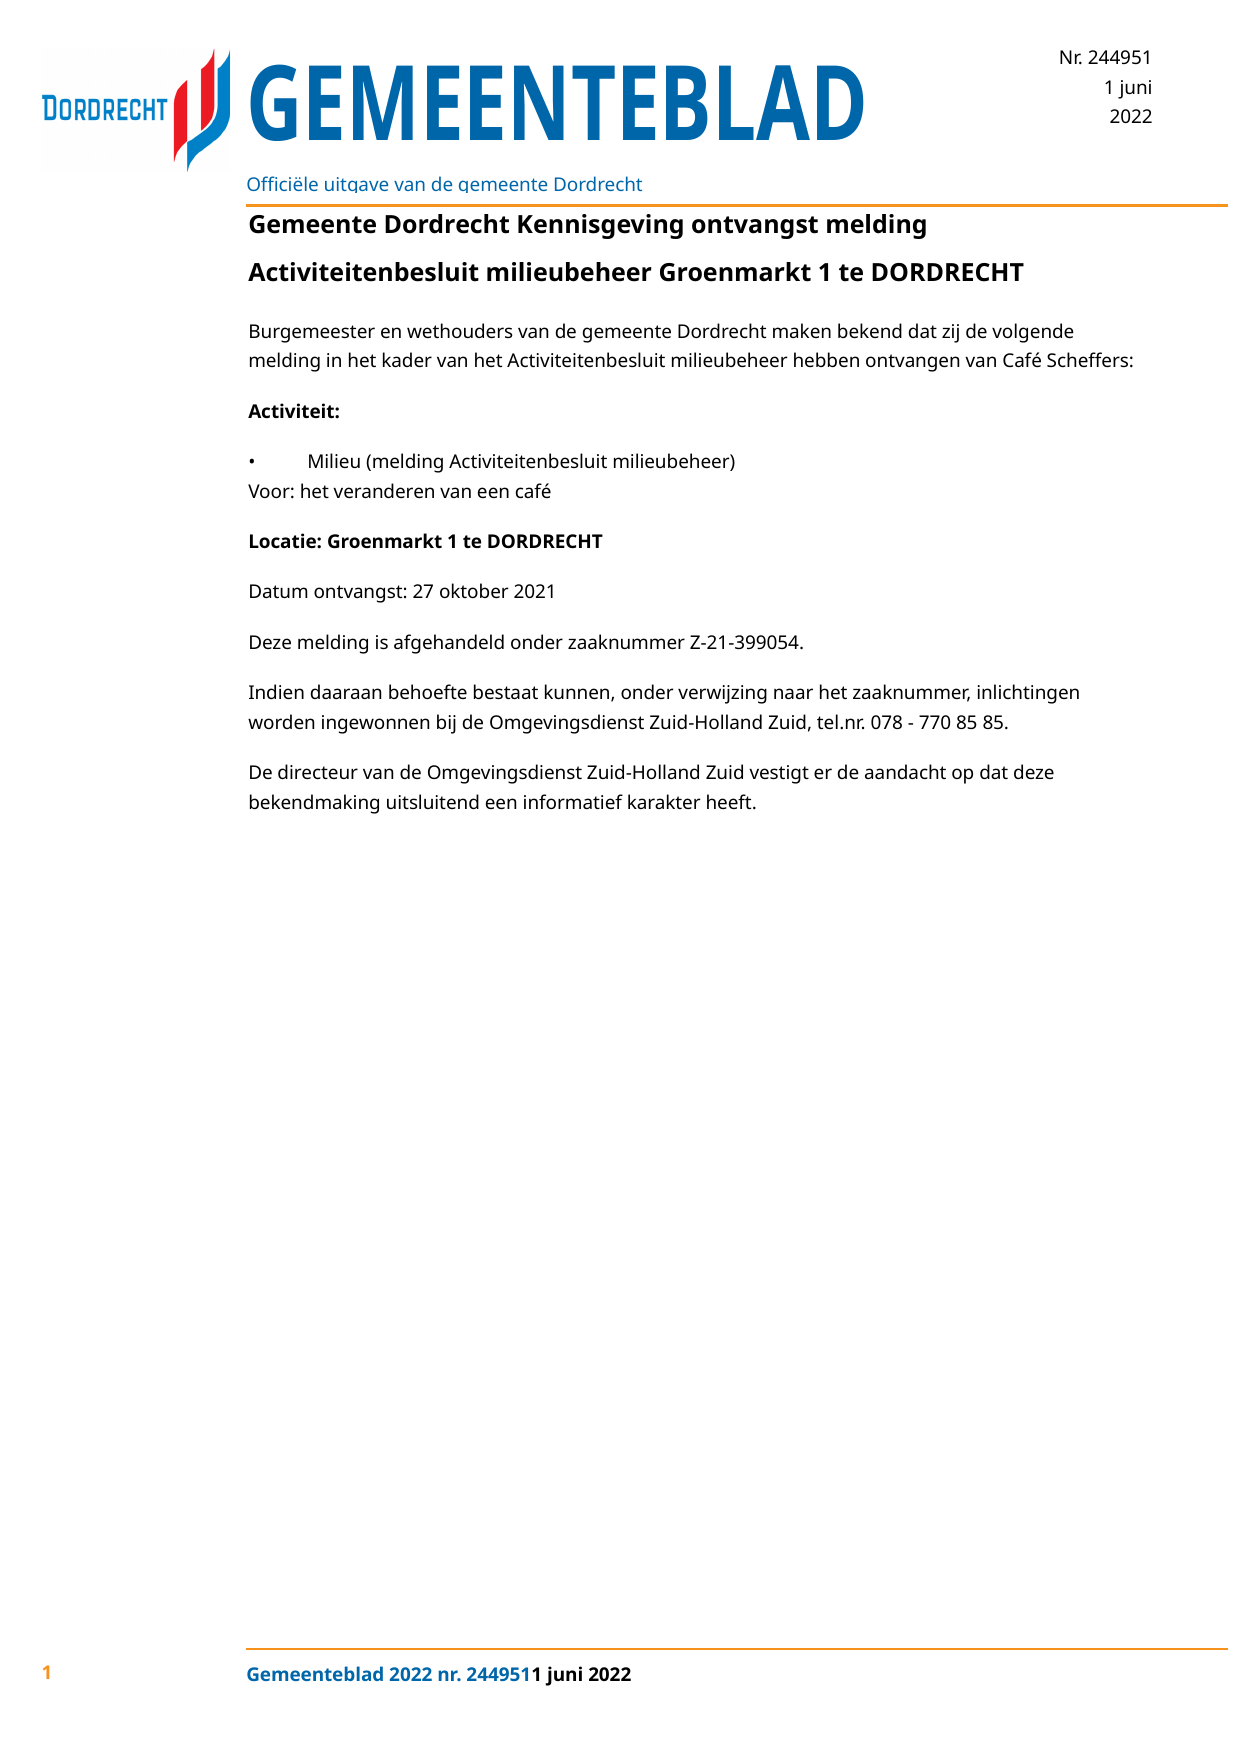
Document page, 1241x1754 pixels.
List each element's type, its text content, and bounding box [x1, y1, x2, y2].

list Milieu (melding Activiteitenbesluit milieubeheer) [248, 448, 1152, 474]
text Datum ontvangst: 27 oktober 2021 [248, 579, 1152, 604]
text Indien daaraan behoefte bestaat kunnen, onder verwijzing naar het zaaknummer, inlichtingen worden ingewonnen bij de Omgevingsdienst Zuid-Holland Zuid, tel.nr. 078 - 770 85 85. [248, 679, 1152, 735]
text Deze melding is afgehandeld onder zaaknummer Z-21-399054. [248, 629, 1152, 655]
text De directeur van de Omgevingsdienst Zuid-Holland Zuid vestigt er de aandacht op dat deze bekendmaking uitsluitend een informatief karakter heeft. [248, 759, 1152, 815]
text Activiteit: [248, 398, 1152, 424]
text Gemeente Dordrecht Kennisgeving ontvangst melding Activiteitenbesluit milieubeheer Groenmarkt 1 te DORDRECHT [248, 207, 1152, 288]
text Voor: het veranderen van een café [248, 478, 1152, 504]
text Burgemeester en wethouders van de gemeente Dordrecht maken bekend dat zij de volgende melding in het kader van het Activiteitenbesluit milieubeheer hebben ontvangen van Café Scheffers: [248, 318, 1152, 373]
text Locatie: Groenmarkt 1 te DORDRECHT [248, 528, 1152, 554]
picture [41, 47, 231, 172]
